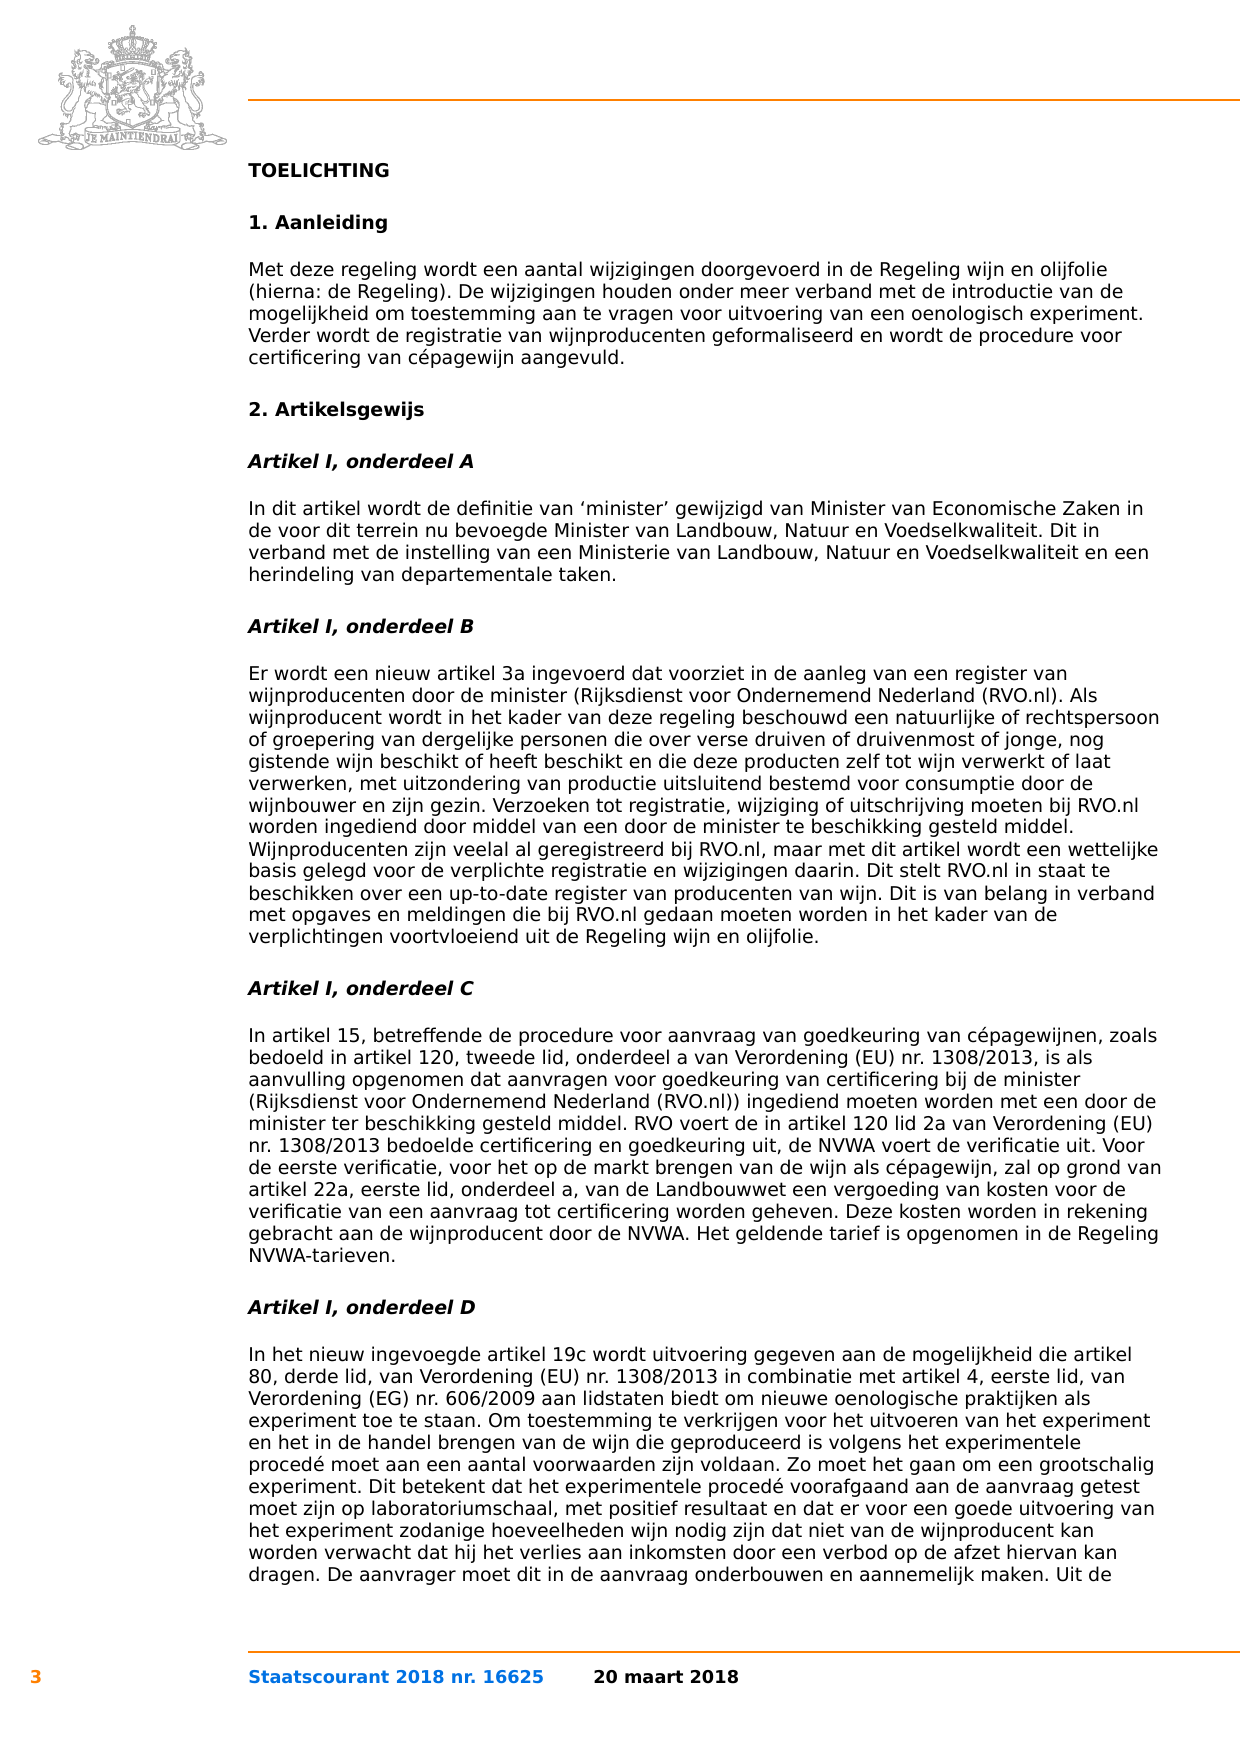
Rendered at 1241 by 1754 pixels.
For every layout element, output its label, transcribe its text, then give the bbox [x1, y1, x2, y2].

subtitle 2. Artikelsgewijs [248, 399, 1163, 421]
subtitle 1. Aanleiding [248, 212, 1163, 234]
subtitle Artikel I, onderdeel D [248, 1297, 1163, 1319]
subtitle Artikel I, onderdeel A [248, 451, 1163, 473]
picture [38, 25, 227, 150]
subtitle Artikel I, onderdeel B [248, 616, 1163, 638]
subtitle TOELICHTING [248, 160, 1163, 182]
subtitle Artikel I, onderdeel C [248, 978, 1163, 1000]
text In het nieuw ingevoegde artikel 19c wordt uitvoering gegeven aan de mogelijkheid die artikel 80, derde lid, van Verordening (EU) nr. 1308/2013 in combinatie met artikel 4, eerste lid, van Verordening (EG) nr. 606/2009 aan lidstaten biedt om nieuwe oenologische praktijken als experiment toe te staan. Om toestemming te verkrijgen voor het uitvoeren van het experiment en het in de handel brengen van de wijn die geproduceerd is volgens het experimentele procedé moet aan een aantal voorwaarden zijn voldaan. Zo moet het gaan om een grootschalig experiment. Dit betekent dat het experimentele procedé voorafgaand aan de aanvraag getest moet zijn op laboratoriumschaal, met positief resultaat en dat er voor een goede uitvoering van het experiment zodanige hoeveelheden wijn nodig zijn dat niet van de wijnproducent kan worden verwacht dat hij het verlies aan inkomsten door een verbod op de afzet hiervan kan dragen. De aanvrager moet dit in de aanvraag onderbouwen en aannemelijk maken. Uit de [248, 1344, 1163, 1586]
text Met deze regeling wordt een aantal wijzigingen doorgevoerd in de Regeling wijn en olijfolie (hierna: de Regeling). De wijzigingen houden onder meer verband met de introductie van de mogelijkheid om toestemming aan te vragen voor uitvoering van een oenologisch experiment. Verder wordt de registratie van wijnproducenten geformaliseerd en wordt de procedure voor certificering van cépagewijn aangevuld. [248, 259, 1163, 369]
text In dit artikel wordt de definitie van ‘minister’ gewijzigd van Minister van Economische Zaken in de voor dit terrein nu bevoegde Minister van Landbouw, Natuur en Voedselkwaliteit. Dit in verband met de instelling van een Ministerie van Landbouw, Natuur en Voedselkwaliteit en een herindeling van departementale taken. [248, 498, 1163, 586]
text In artikel 15, betreffende de procedure voor aanvraag van goedkeuring van cépagewijnen, zoals bedoeld in artikel 120, tweede lid, onderdeel a van Verordening (EU) nr. 1308/2013, is als aanvulling opgenomen dat aanvragen voor goedkeuring van certificering bij de minister (Rijksdienst voor Ondernemend Nederland (RVO.nl)) ingediend moeten worden met een door de minister ter beschikking gesteld middel. RVO voert de in artikel 120 lid 2a van Verordening (EU) nr. 1308/2013 bedoelde certificering en goedkeuring uit, de NVWA voert de verificatie uit. Voor de eerste verificatie, voor het op de markt brengen van de wijn als cépagewijn, zal op grond van artikel 22a, eerste lid, onderdeel a, van de Landbouwwet een vergoeding van kosten voor de verificatie van een aanvraag tot certificering worden geheven. Deze kosten worden in rekening gebracht aan de wijnproducent door de NVWA. Het geldende tarief is opgenomen in de Regeling NVWA-tarieven. [248, 1025, 1163, 1267]
text Er wordt een nieuw artikel 3a ingevoerd dat voorziet in de aanleg van een register van wijnproducenten door de minister (Rijksdienst voor Ondernemend Nederland (RVO.nl). Als wijnproducent wordt in het kader van deze regeling beschouwd een natuurlijke of rechtspersoon of groepering van dergelijke personen die over verse druiven of druivenmost of jonge, nog gistende wijn beschikt of heeft beschikt en die deze producten zelf tot wijn verwerkt of laat verwerken, met uitzondering van productie uitsluitend bestemd voor consumptie door de wijnbouwer en zijn gezin. Verzoeken tot registratie, wijziging of uitschrijving moeten bij RVO.nl worden ingediend door middel van een door de minister te beschikking gesteld middel. Wijnproducenten zijn veelal al geregistreerd bij RVO.nl, maar met dit artikel wordt een wettelijke basis gelegd voor de verplichte registratie en wijzigingen daarin. Dit stelt RVO.nl in staat te beschikken over een up-to-date register van producenten van wijn. Dit is van belang in verband met opgaves en meldingen die bij RVO.nl gedaan moeten worden in het kader van de verplichtingen voortvloeiend uit de Regeling wijn en olijfolie. [248, 663, 1163, 948]
